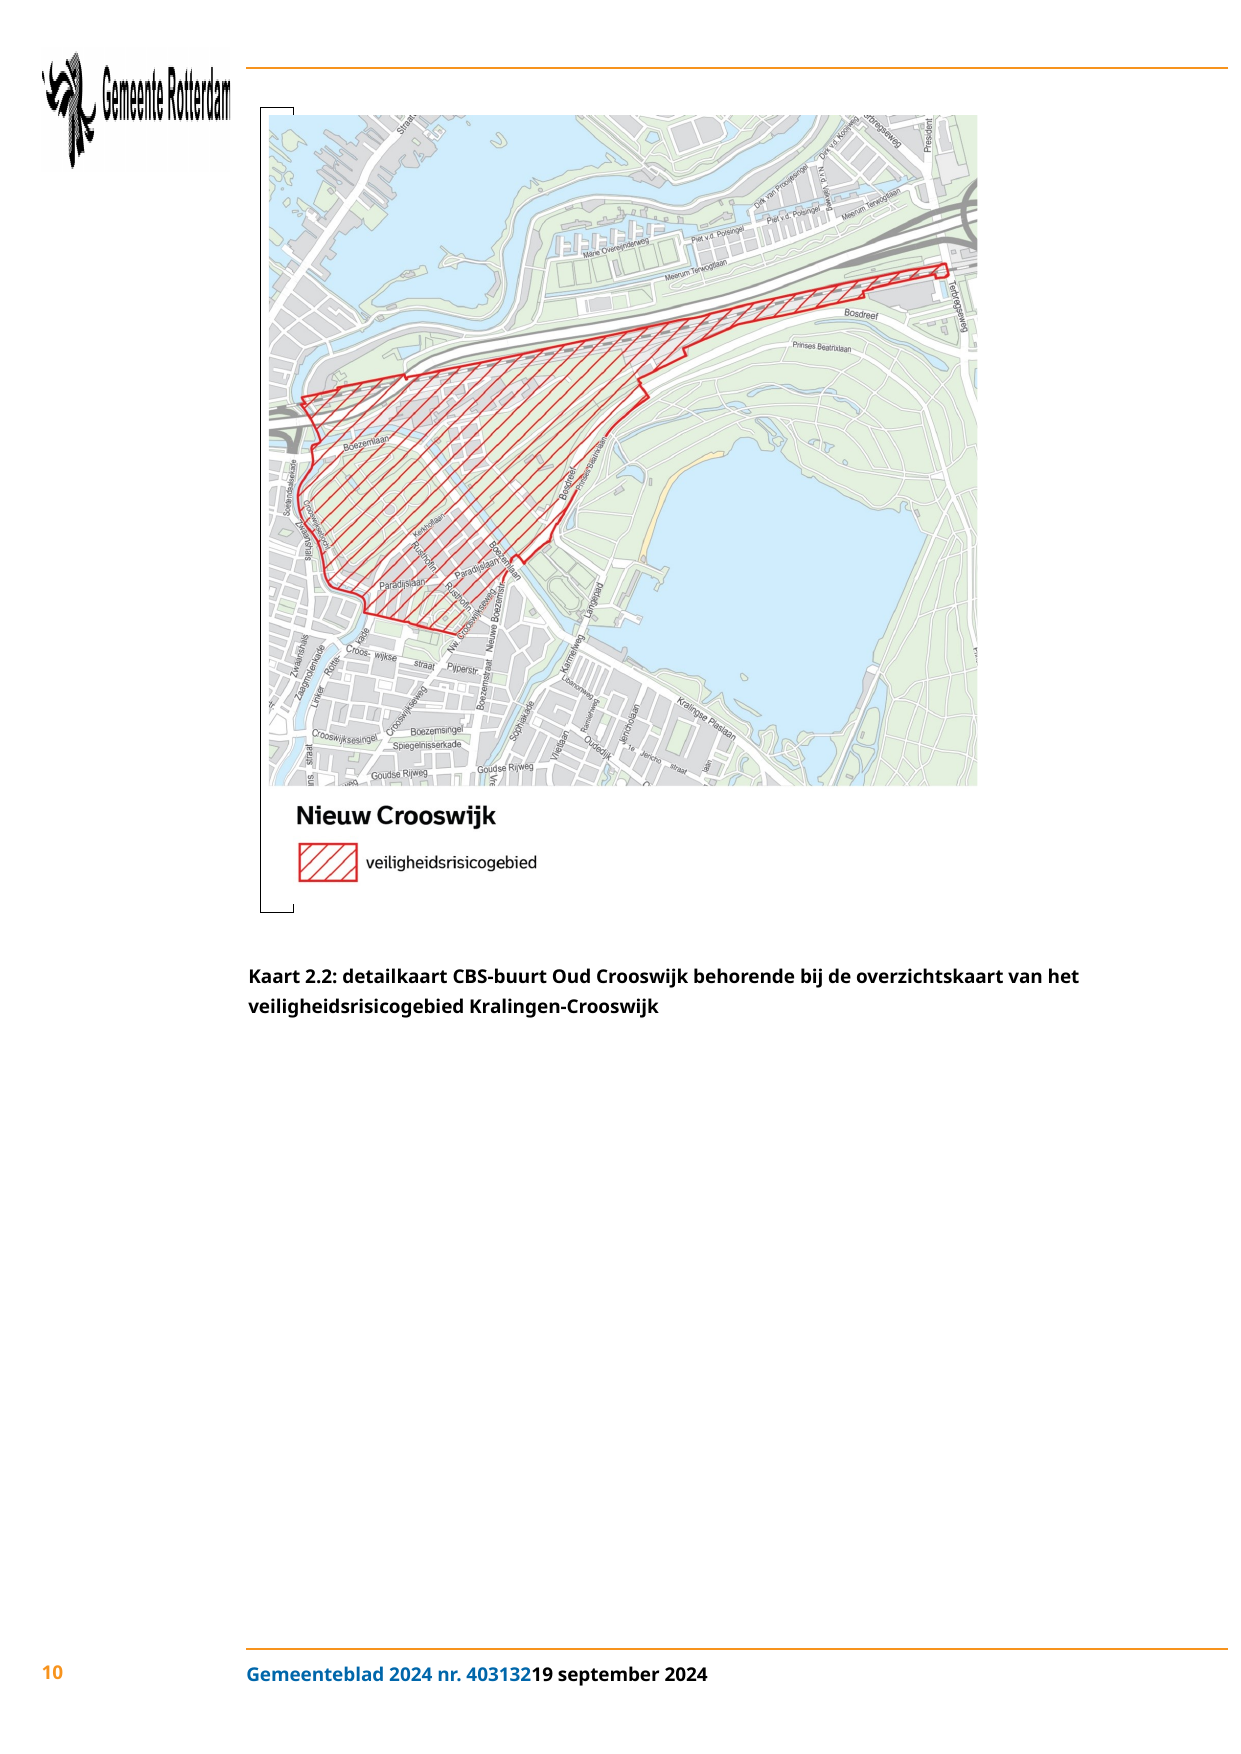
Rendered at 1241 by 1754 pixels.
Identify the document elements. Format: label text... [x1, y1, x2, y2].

text Kaart 2.2: detailkaart CBS-buurt Oud Crooswijk behorende bij de overzichtskaart van het veiligheidsrisicogebied Kralingen-Crooswijk [248, 963, 1152, 1019]
picture [268, 115, 978, 904]
picture [41, 47, 231, 172]
